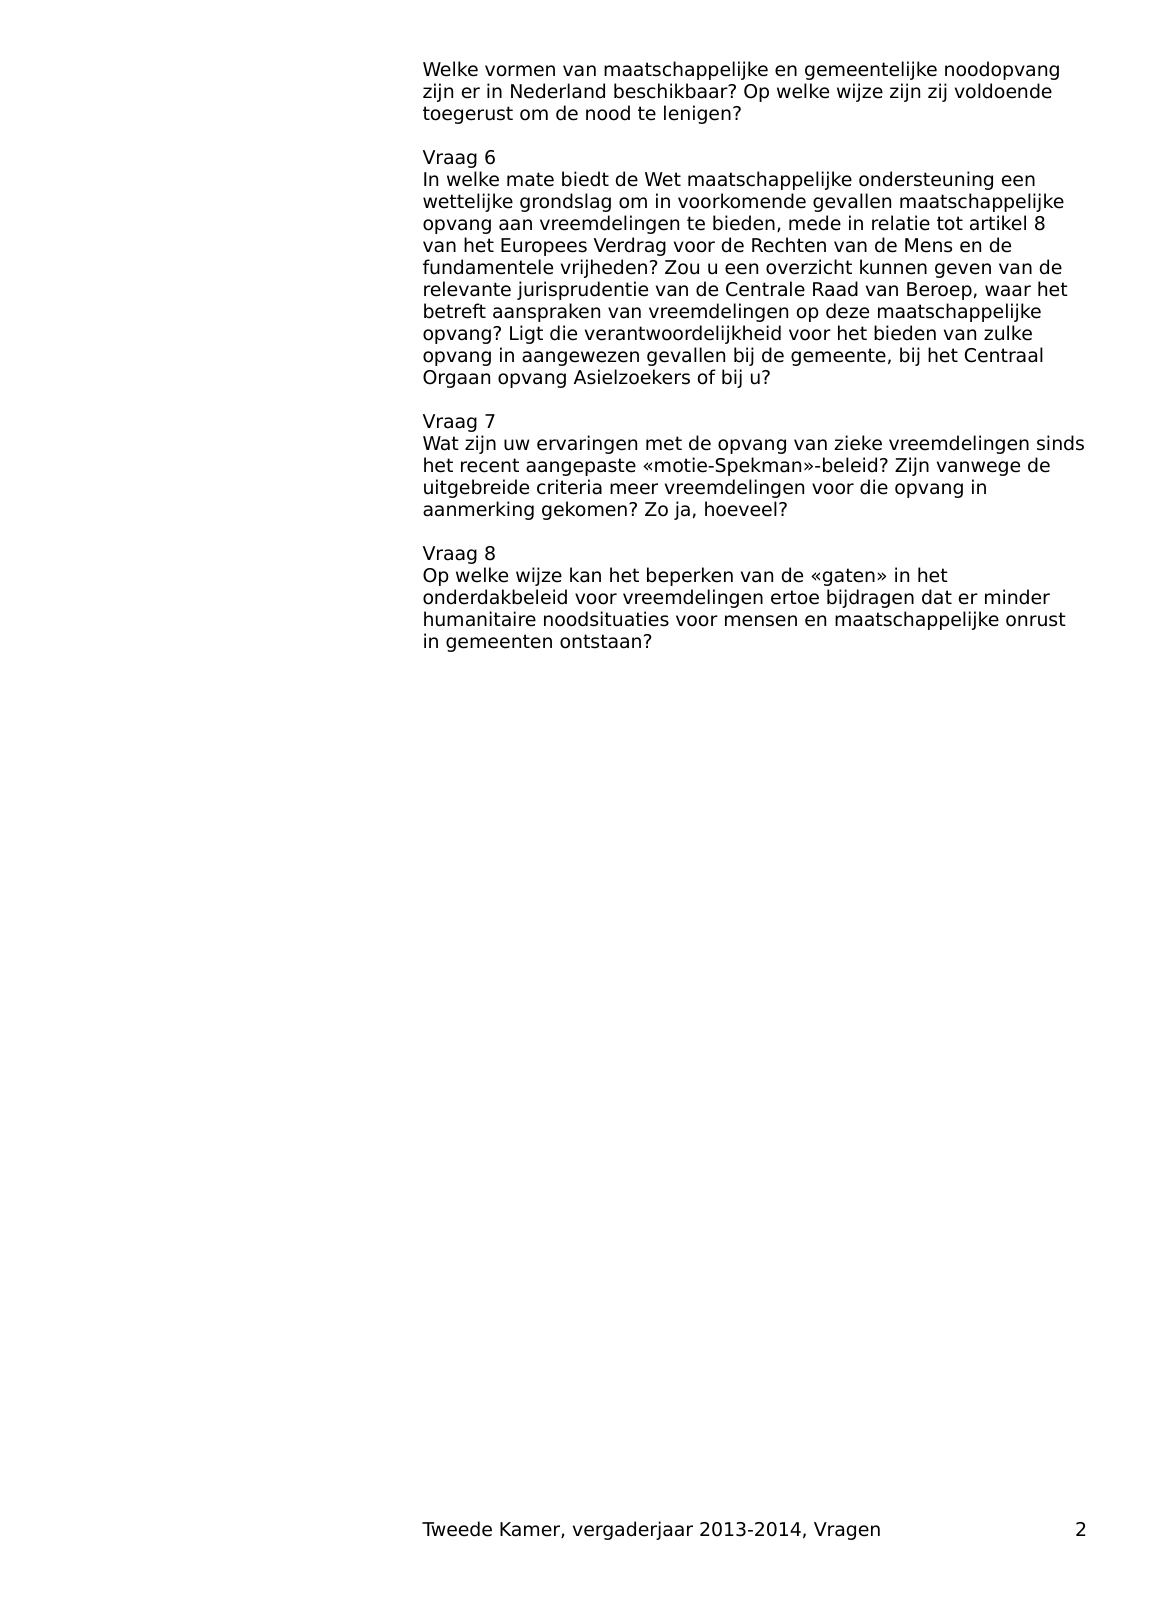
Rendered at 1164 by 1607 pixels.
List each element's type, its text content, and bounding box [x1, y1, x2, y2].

text Vraag 8 [422, 543, 1087, 565]
text Op welke wijze kan het beperken van de «gaten» in het onderdakbeleid voor vreemdelingen ertoe bijdragen dat er minder humanitaire noodsituaties voor mensen en maatschappelijke onrust in gemeenten ontstaan? [422, 565, 1087, 653]
text Vraag 7 [422, 411, 1087, 433]
text Welke vormen van maatschappelijke en gemeentelijke noodopvang zijn er in Nederland beschikbaar? Op welke wijze zijn zij voldoende toegerust om de nood te lenigen? [422, 59, 1087, 125]
text Vraag 6 [422, 147, 1087, 169]
text In welke mate biedt de Wet maatschappelijke ondersteuning een wettelijke grondslag om in voorkomende gevallen maatschappelijke opvang aan vreemdelingen te bieden, mede in relatie tot artikel 8 van het Europees Verdrag voor de Rechten van de Mens en de fundamentele vrijheden? Zou u een overzicht kunnen geven van de relevante jurisprudentie van de Centrale Raad van Beroep, waar het betreft aanspraken van vreemdelingen op deze maatschappelijke opvang? Ligt die verantwoordelijkheid voor het bieden van zulke opvang in aangewezen gevallen bij de gemeente, bij het Centraal Orgaan opvang Asielzoekers of bij u? [422, 169, 1087, 389]
text Wat zijn uw ervaringen met de opvang van zieke vreemdelingen sinds het recent aangepaste «motie-Spekman»-beleid? Zijn vanwege de uitgebreide criteria meer vreemdelingen voor die opvang in aanmerking gekomen? Zo ja, hoeveel? [422, 433, 1087, 521]
